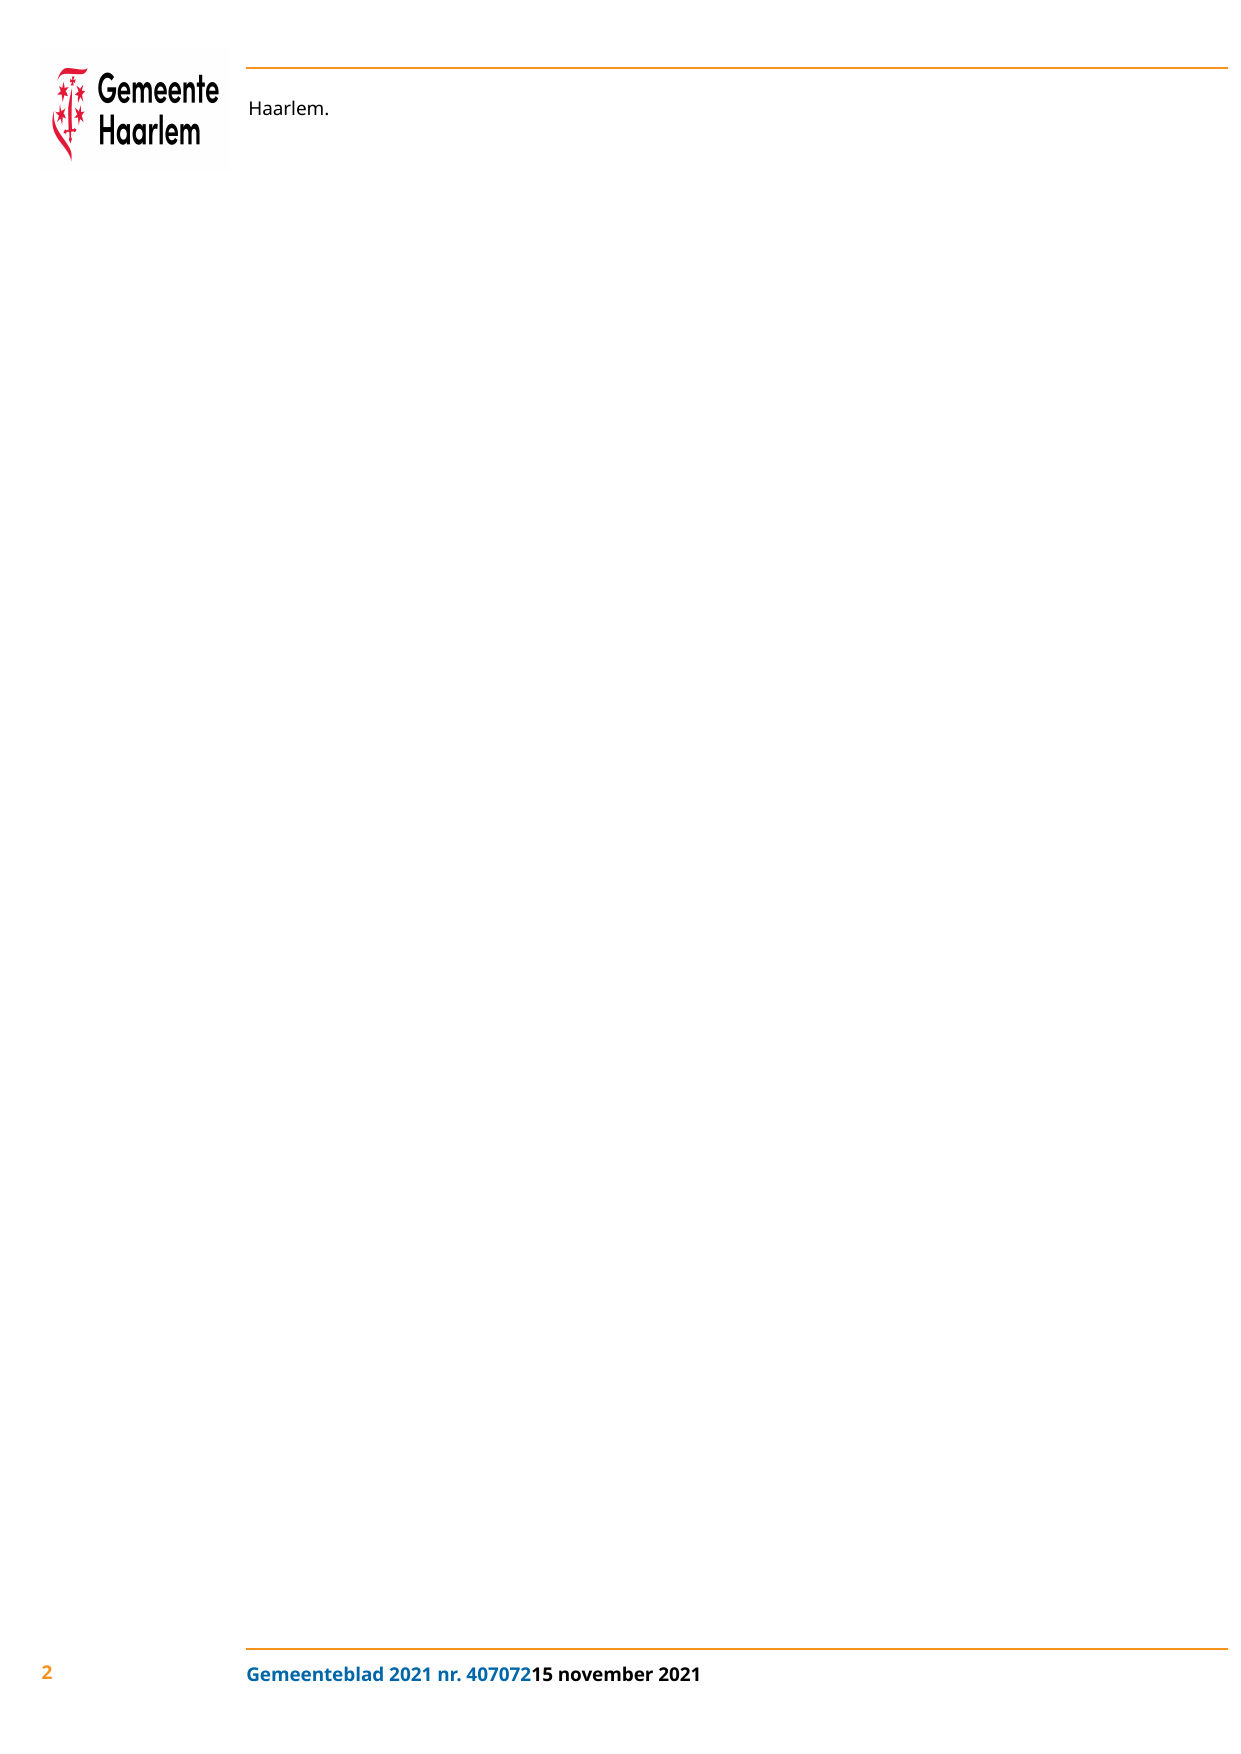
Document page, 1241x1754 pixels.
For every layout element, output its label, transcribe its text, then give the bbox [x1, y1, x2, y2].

text Haarlem. [248, 95, 1152, 121]
picture [41, 47, 231, 172]
